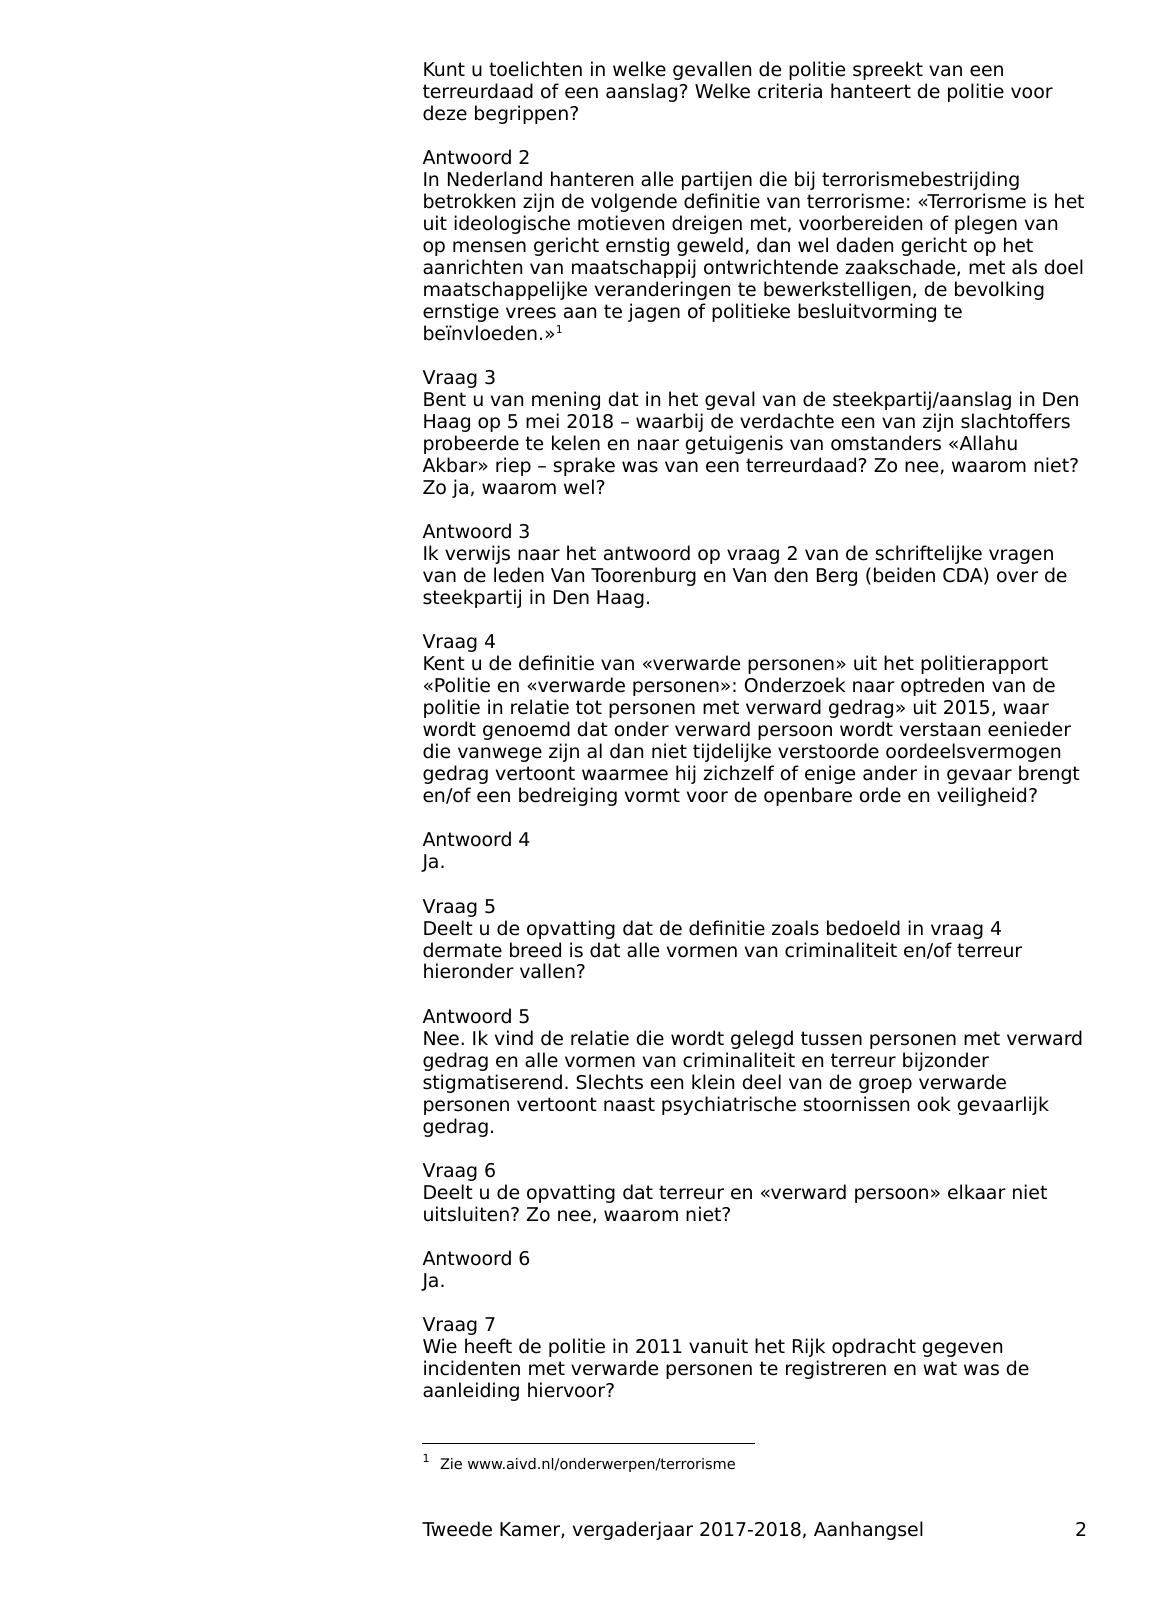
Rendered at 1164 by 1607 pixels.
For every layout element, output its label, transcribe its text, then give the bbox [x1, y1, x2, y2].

text Vraag 4 [422, 631, 1087, 653]
text Kent u de definitie van «verwarde personen» uit het politierapport «Politie en «verwarde personen»: Onderzoek naar optreden van de politie in relatie tot personen met verward gedrag» uit 2015, waar wordt genoemd dat onder verward persoon wordt verstaan eenieder die vanwege zijn al dan niet tijdelijke verstoorde oordeelsvermogen gedrag vertoont waarmee hij zichzelf of enige ander in gevaar brengt en/of een bedreiging vormt voor de openbare orde en veiligheid? [422, 653, 1087, 807]
text Antwoord 5 [422, 1006, 1087, 1028]
text Vraag 5 [422, 896, 1087, 917]
text Nee. Ik vind de relatie die wordt gelegd tussen personen met verward gedrag en alle vormen van criminaliteit en terreur bijzonder stigmatiserend. Slechts een klein deel van de groep verwarde personen vertoont naast psychiatrische stoornissen ook gevaarlijk gedrag. [422, 1028, 1087, 1137]
text Deelt u de opvatting dat de definitie zoals bedoeld in vraag 4 dermate breed is dat alle vormen van criminaliteit en/of terreur hieronder vallen? [422, 917, 1087, 983]
text Ja. [422, 851, 1087, 873]
text Antwoord 3 [422, 521, 1087, 543]
text Ik verwijs naar het antwoord op vraag 2 van de schriftelijke vragen van de leden Van Toorenburg en Van den Berg (beiden CDA) over de steekpartij in Den Haag. [422, 543, 1087, 609]
text Ja. [422, 1270, 1087, 1292]
text Deelt u de opvatting dat terreur en «verward persoon» elkaar niet uitsluiten? Zo nee, waarom niet? [422, 1182, 1087, 1226]
text In Nederland hanteren alle partijen die bij terrorismebestrijding betrokken zijn de volgende definitie van terrorisme: «Terrorisme is het uit ideologische motieven dreigen met, voorbereiden of plegen van op mensen gericht ernstig geweld, dan wel daden gericht op het aanrichten van maatschappij ontwrichtende zaakschade, met als doel maatschappelijke veranderingen te bewerkstelligen, de bevolking ernstige vrees aan te jagen of politieke besluitvorming te beïnvloeden.» [422, 169, 1087, 345]
text Antwoord 4 [422, 829, 1087, 851]
text Wie heeft de politie in 2011 vanuit het Rijk opdracht gegeven incidenten met verwarde personen te registreren en wat was de aanleiding hiervoor? [422, 1336, 1087, 1402]
text Vraag 6 [422, 1160, 1087, 1182]
text Vraag 7 [422, 1314, 1087, 1336]
text Antwoord 2 [422, 147, 1087, 169]
text Bent u van mening dat in het geval van de steekpartij/aanslag in Den Haag op 5 mei 2018 – waarbij de verdachte een van zijn slachtoffers probeerde te kelen en naar getuigenis van omstanders «Allahu Akbar» riep – sprake was van een terreurdaad? Zo nee, waarom niet? Zo ja, waarom wel? [422, 389, 1087, 499]
text Zie www.aivd.nl/onderwerpen/terrorisme [422, 1452, 1087, 1474]
text Antwoord 6 [422, 1248, 1087, 1270]
text Vraag 3 [422, 367, 1087, 389]
text Kunt u toelichten in welke gevallen de politie spreekt van een terreurdaad of een aanslag? Welke criteria hanteert de politie voor deze begrippen? [422, 59, 1087, 125]
